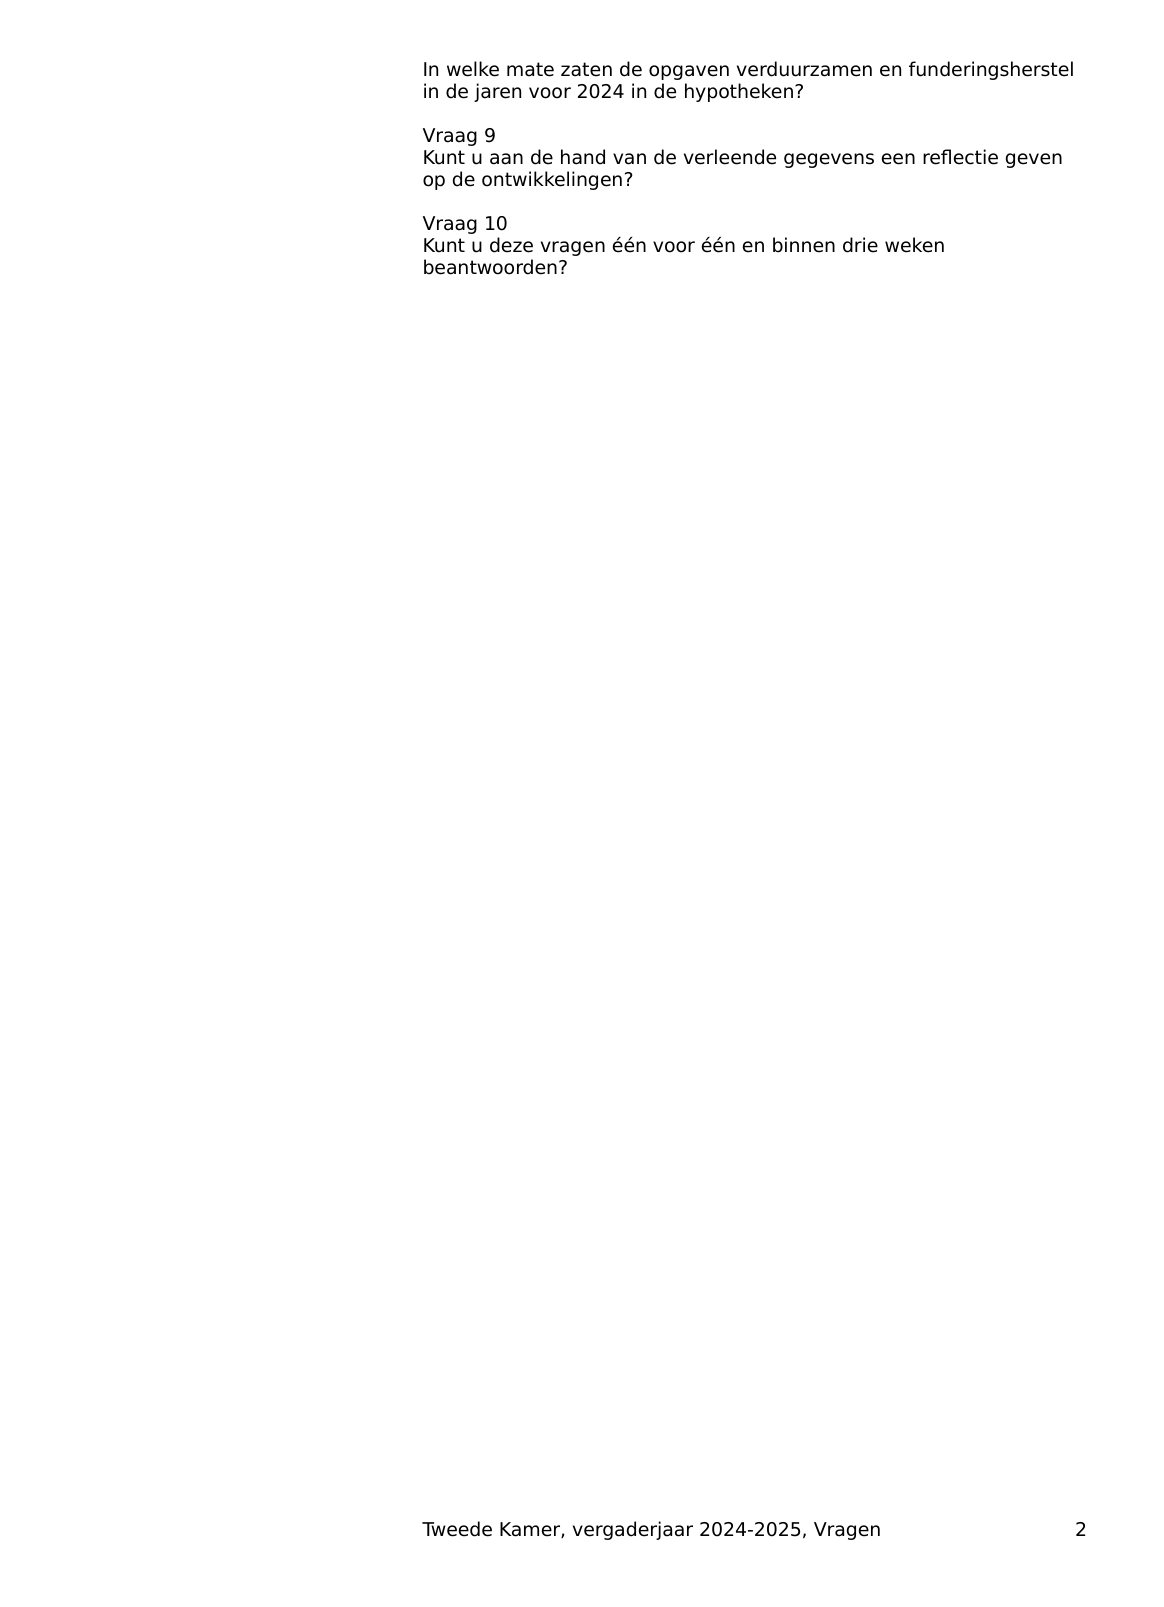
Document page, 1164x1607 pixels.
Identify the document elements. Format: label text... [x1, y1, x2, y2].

text Vraag 9 [422, 125, 1087, 147]
text Kunt u aan de hand van de verleende gegevens een reflectie geven op de ontwikkelingen? [422, 147, 1087, 191]
text In welke mate zaten de opgaven verduurzamen en funderingsherstel in de jaren voor 2024 in de hypotheken? [422, 59, 1087, 103]
text Kunt u deze vragen één voor één en binnen drie weken beantwoorden? [422, 235, 1087, 279]
text Vraag 10 [422, 213, 1087, 235]
